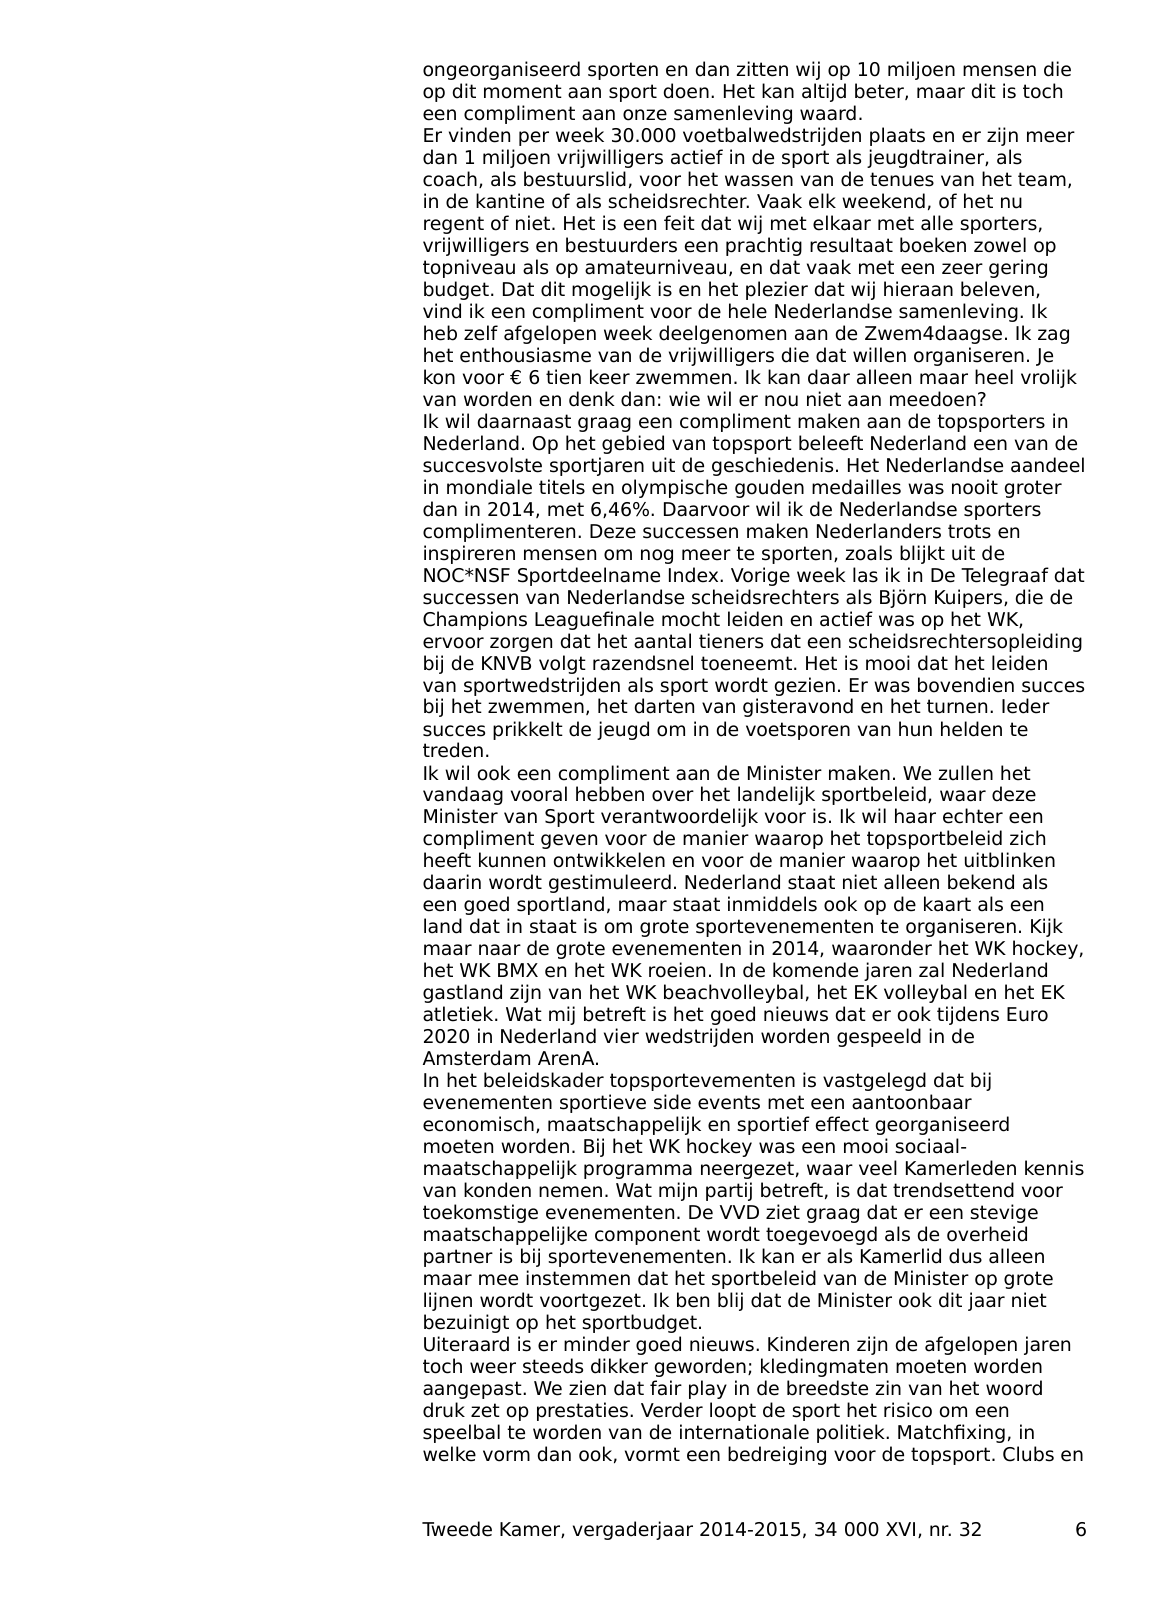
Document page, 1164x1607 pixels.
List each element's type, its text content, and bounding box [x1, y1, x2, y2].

text Uiteraard is er minder goed nieuws. Kinderen zijn de afgelopen jaren toch weer steeds dikker geworden; kledingmaten moeten worden aangepast. We zien dat fair play in de breedste zin van het woord druk zet op prestaties. Verder loopt de sport het risico om een speelbal te worden van de internationale politiek. Matchfixing, in welke vorm dan ook, vormt een bedreiging voor de topsport. Clubs en [422, 1334, 1087, 1466]
text Ik wil daarnaast graag een compliment maken aan de topsporters in Nederland. Op het gebied van topsport beleeft Nederland een van de succesvolste sportjaren uit de geschiedenis. Het Nederlandse aandeel in mondiale titels en olympische gouden medailles was nooit groter dan in 2014, met 6,46%. Daarvoor wil ik de Nederlandse sporters complimenteren. Deze successen maken Nederlanders trots en inspireren mensen om nog meer te sporten, zoals blijkt uit de NOC*NSF Sportdeelname Index. Vorige week las ik in De Telegraaf dat successen van Nederlandse scheidsrechters als Björn Kuipers, die de Champions Leaguefinale mocht leiden en actief was op het WK, ervoor zorgen dat het aantal tieners dat een scheidsrechtersopleiding bij de KNVB volgt razendsnel toeneemt. Het is mooi dat het leiden van sportwedstrijden als sport wordt gezien. Er was bovendien succes bij het zwemmen, het darten van gisteravond en het turnen. Ieder succes prikkelt de jeugd om in de voetsporen van hun helden te treden. [422, 411, 1087, 762]
text Ik wil ook een compliment aan de Minister maken. We zullen het vandaag vooral hebben over het landelijk sportbeleid, waar deze Minister van Sport verantwoordelijk voor is. Ik wil haar echter een compliment geven voor de manier waarop het topsportbeleid zich heeft kunnen ontwikkelen en voor de manier waarop het uitblinken daarin wordt gestimuleerd. Nederland staat niet alleen bekend als een goed sportland, maar staat inmiddels ook op de kaart als een land dat in staat is om grote sportevenementen te organiseren. Kijk maar naar de grote evenementen in 2014, waaronder het WK hockey, het WK BMX en het WK roeien. In de komende jaren zal Nederland gastland zijn van het WK beachvolleybal, het EK volleybal en het EK atletiek. Wat mij betreft is het goed nieuws dat er ook tijdens Euro 2020 in Nederland vier wedstrijden worden gespeeld in de Amsterdam ArenA. [422, 762, 1087, 1070]
text ongeorganiseerd sporten en dan zitten wij op 10 miljoen mensen die op dit moment aan sport doen. Het kan altijd beter, maar dit is toch een compliment aan onze samenleving waard. [422, 59, 1087, 125]
text In het beleidskader topsportevementen is vastgelegd dat bij evenementen sportieve side events met een aantoonbaar economisch, maatschappelijk en sportief effect georganiseerd moeten worden. Bij het WK hockey was een mooi sociaal-maatschappelijk programma neergezet, waar veel Kamerleden kennis van konden nemen. Wat mijn partij betreft, is dat trendsettend voor toekomstige evenementen. De VVD ziet graag dat er een stevige maatschappelijke component wordt toegevoegd als de overheid partner is bij sportevenementen. Ik kan er als Kamerlid dus alleen maar mee instemmen dat het sportbeleid van de Minister op grote lijnen wordt voortgezet. Ik ben blij dat de Minister ook dit jaar niet bezuinigt op het sportbudget. [422, 1070, 1087, 1334]
text Er vinden per week 30.000 voetbalwedstrijden plaats en er zijn meer dan 1 miljoen vrijwilligers actief in de sport als jeugdtrainer, als coach, als bestuurslid, voor het wassen van de tenues van het team, in de kantine of als scheidsrechter. Vaak elk weekend, of het nu regent of niet. Het is een feit dat wij met elkaar met alle sporters, vrijwilligers en bestuurders een prachtig resultaat boeken zowel op topniveau als op amateurniveau, en dat vaak met een zeer gering budget. Dat dit mogelijk is en het plezier dat wij hieraan beleven, vind ik een compliment voor de hele Nederlandse samenleving. Ik heb zelf afgelopen week deelgenomen aan de Zwem4daagse. Ik zag het enthousiasme van de vrijwilligers die dat willen organiseren. Je kon voor € 6 tien keer zwemmen. Ik kan daar alleen maar heel vrolijk van worden en denk dan: wie wil er nou niet aan meedoen? [422, 125, 1087, 411]
